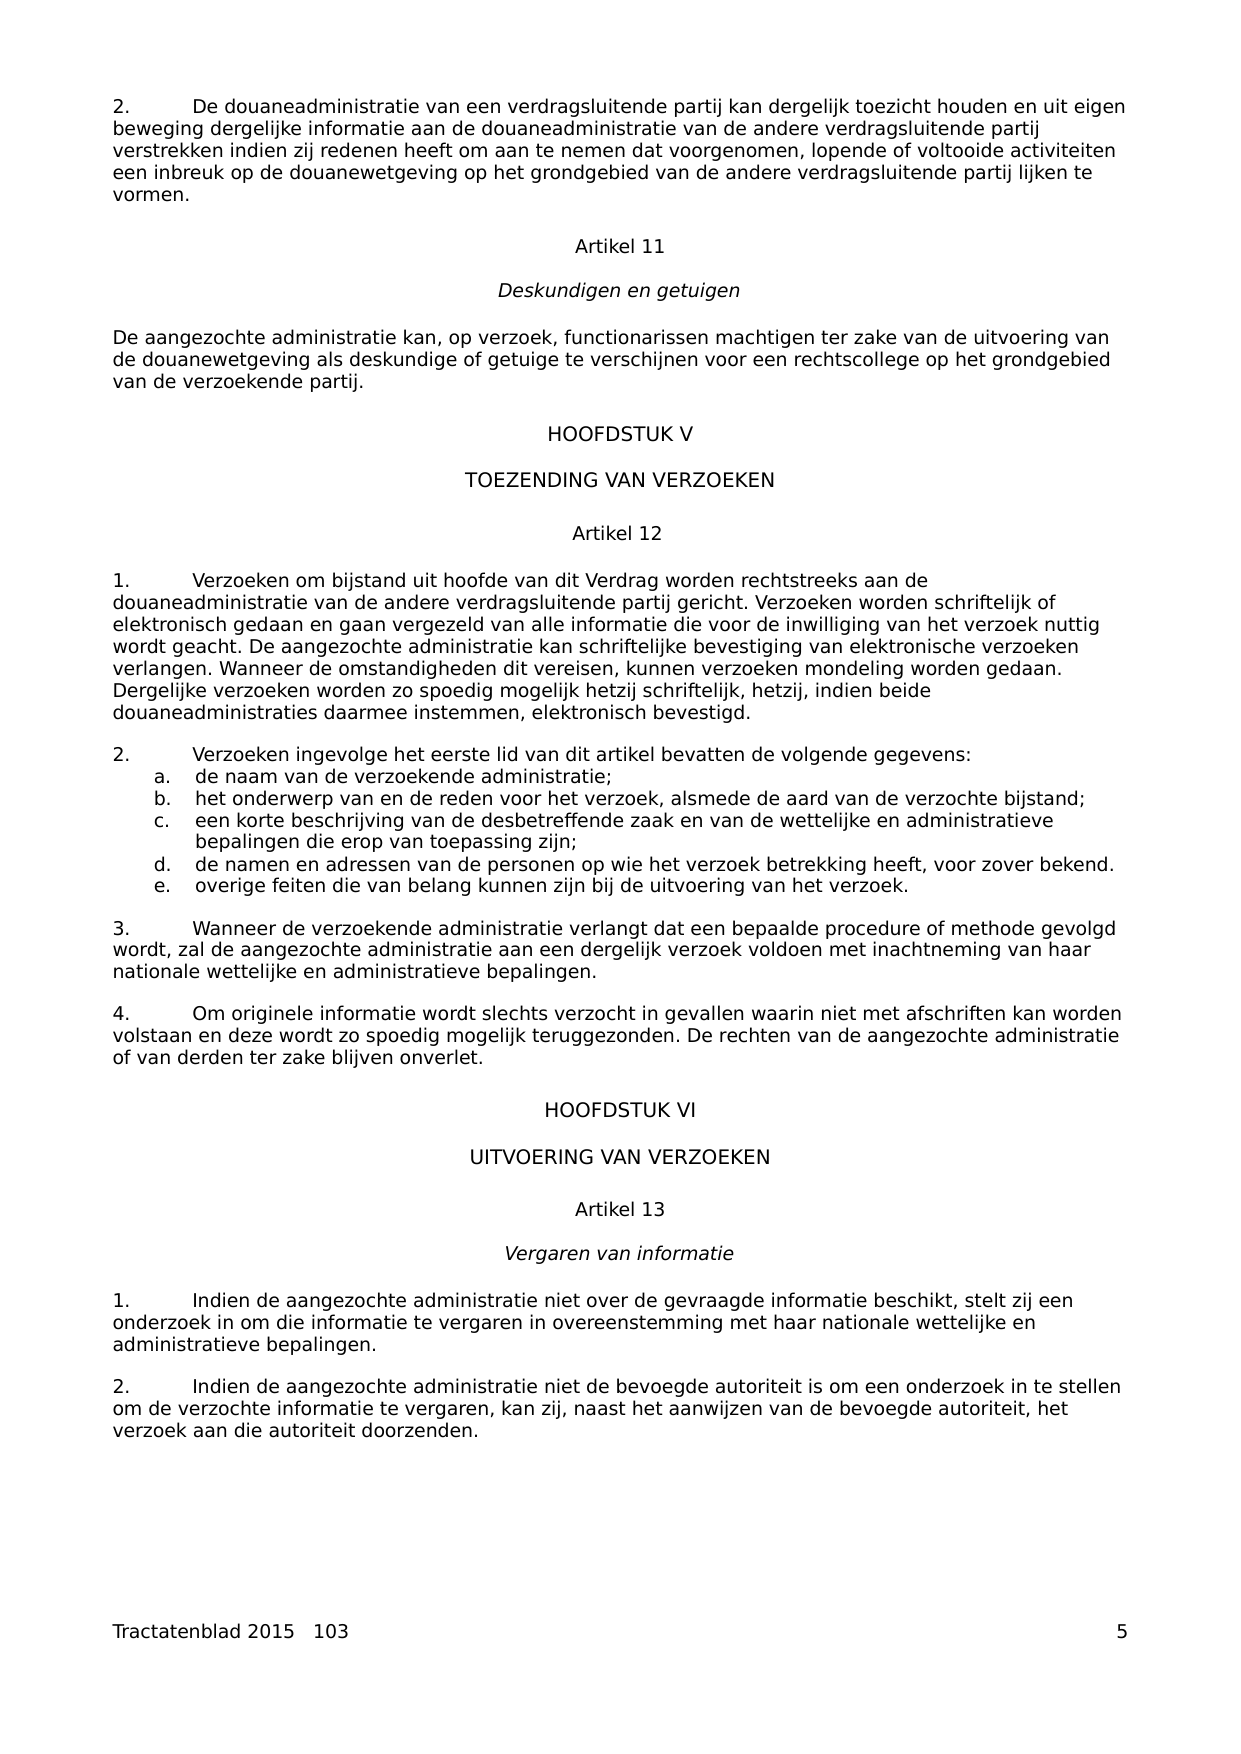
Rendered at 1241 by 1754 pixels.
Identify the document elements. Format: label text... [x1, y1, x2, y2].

subtitle Artikel 12 [112, 523, 1128, 545]
text a. de naam van de verzoekende administratie; [153, 766, 1128, 787]
subtitle Artikel 11 Deskundigen en getuigen [112, 236, 1128, 302]
text d. de namen en adressen van de personen op wie het verzoek betrekking heeft, voor zover bekend. [153, 853, 1128, 875]
text b. het onderwerp van en de reden voor het verzoek, alsmede de aard van de verzochte bijstand; [153, 787, 1128, 809]
text 4. Om originele informatie wordt slechts verzocht in gevallen waarin niet met afschriften kan worden volstaan en deze wordt zo spoedig mogelijk teruggezonden. De rechten van de aangezochte administratie of van derden ter zake blijven onverlet. [112, 1003, 1128, 1069]
text 2. Verzoeken ingevolge het eerste lid van dit artikel bevatten de volgende gegevens: [112, 743, 1128, 766]
subtitle HOOFDSTUK VI UITVOERING VAN VERZOEKEN [112, 1099, 1128, 1169]
text De aangezochte administratie kan, op verzoek, functionarissen machtigen ter zake van de uitvoering van de douanewetgeving als deskundige of getuige te verschijnen voor een rechtscollege op het grondgebied van de verzoekende partij. [112, 327, 1128, 393]
text c. een korte beschrijving van de desbetreffende zaak en van de wettelijke en administratieve bepalingen die erop van toepassing zijn; [153, 809, 1128, 853]
text 1. Verzoeken om bijstand uit hoofde van dit Verdrag worden rechtstreeks aan de douaneadministratie van de andere verdragsluitende partij gericht. Verzoeken worden schriftelijk of elektronisch gedaan en gaan vergezeld van alle informatie die voor de inwilliging van het verzoek nuttig wordt geacht. De aangezochte administratie kan schriftelijke bevestiging van elektronische verzoeken verlangen. Wanneer de omstandigheden dit vereisen, kunnen verzoeken mondeling worden gedaan. Dergelijke verzoeken worden zo spoedig mogelijk hetzij schriftelijk, hetzij, indien beide douaneadministraties daarmee instemmen, elektronisch bevestigd. [112, 570, 1128, 723]
text 2. Indien de aangezochte administratie niet de bevoegde autoriteit is om een onderzoek in te stellen om de verzochte informatie te vergaren, kan zij, naast het aanwijzen van de bevoegde autoriteit, het verzoek aan die autoriteit doorzenden. [112, 1376, 1128, 1442]
text 3. Wanneer de verzoekende administratie verlangt dat een bepaalde procedure of methode gevolgd wordt, zal de aangezochte administratie aan een dergelijk verzoek voldoen met inachtneming van haar nationale wettelijke en administratieve bepalingen. [112, 917, 1128, 983]
text 2. De douaneadministratie van een verdragsluitende partij kan dergelijk toezicht houden en uit eigen beweging dergelijke informatie aan de douaneadministratie van de andere verdragsluitende partij verstrekken indien zij redenen heeft om aan te nemen dat voorgenomen, lopende of voltooide activiteiten een inbreuk op de douanewetgeving op het grondgebied van de andere verdragsluitende partij lijken te vormen. [112, 96, 1128, 206]
text 1. Indien de aangezochte administratie niet over de gevraagde informatie beschikt, stelt zij een onderzoek in om die informatie te vergaren in overeenstemming met haar nationale wettelijke en administratieve bepalingen. [112, 1290, 1128, 1356]
text e. overige feiten die van belang kunnen zijn bij de uitvoering van het verzoek. [153, 875, 1128, 897]
subtitle HOOFDSTUK V TOEZENDING VAN VERZOEKEN [112, 423, 1128, 493]
subtitle Artikel 13 Vergaren van informatie [112, 1199, 1128, 1265]
